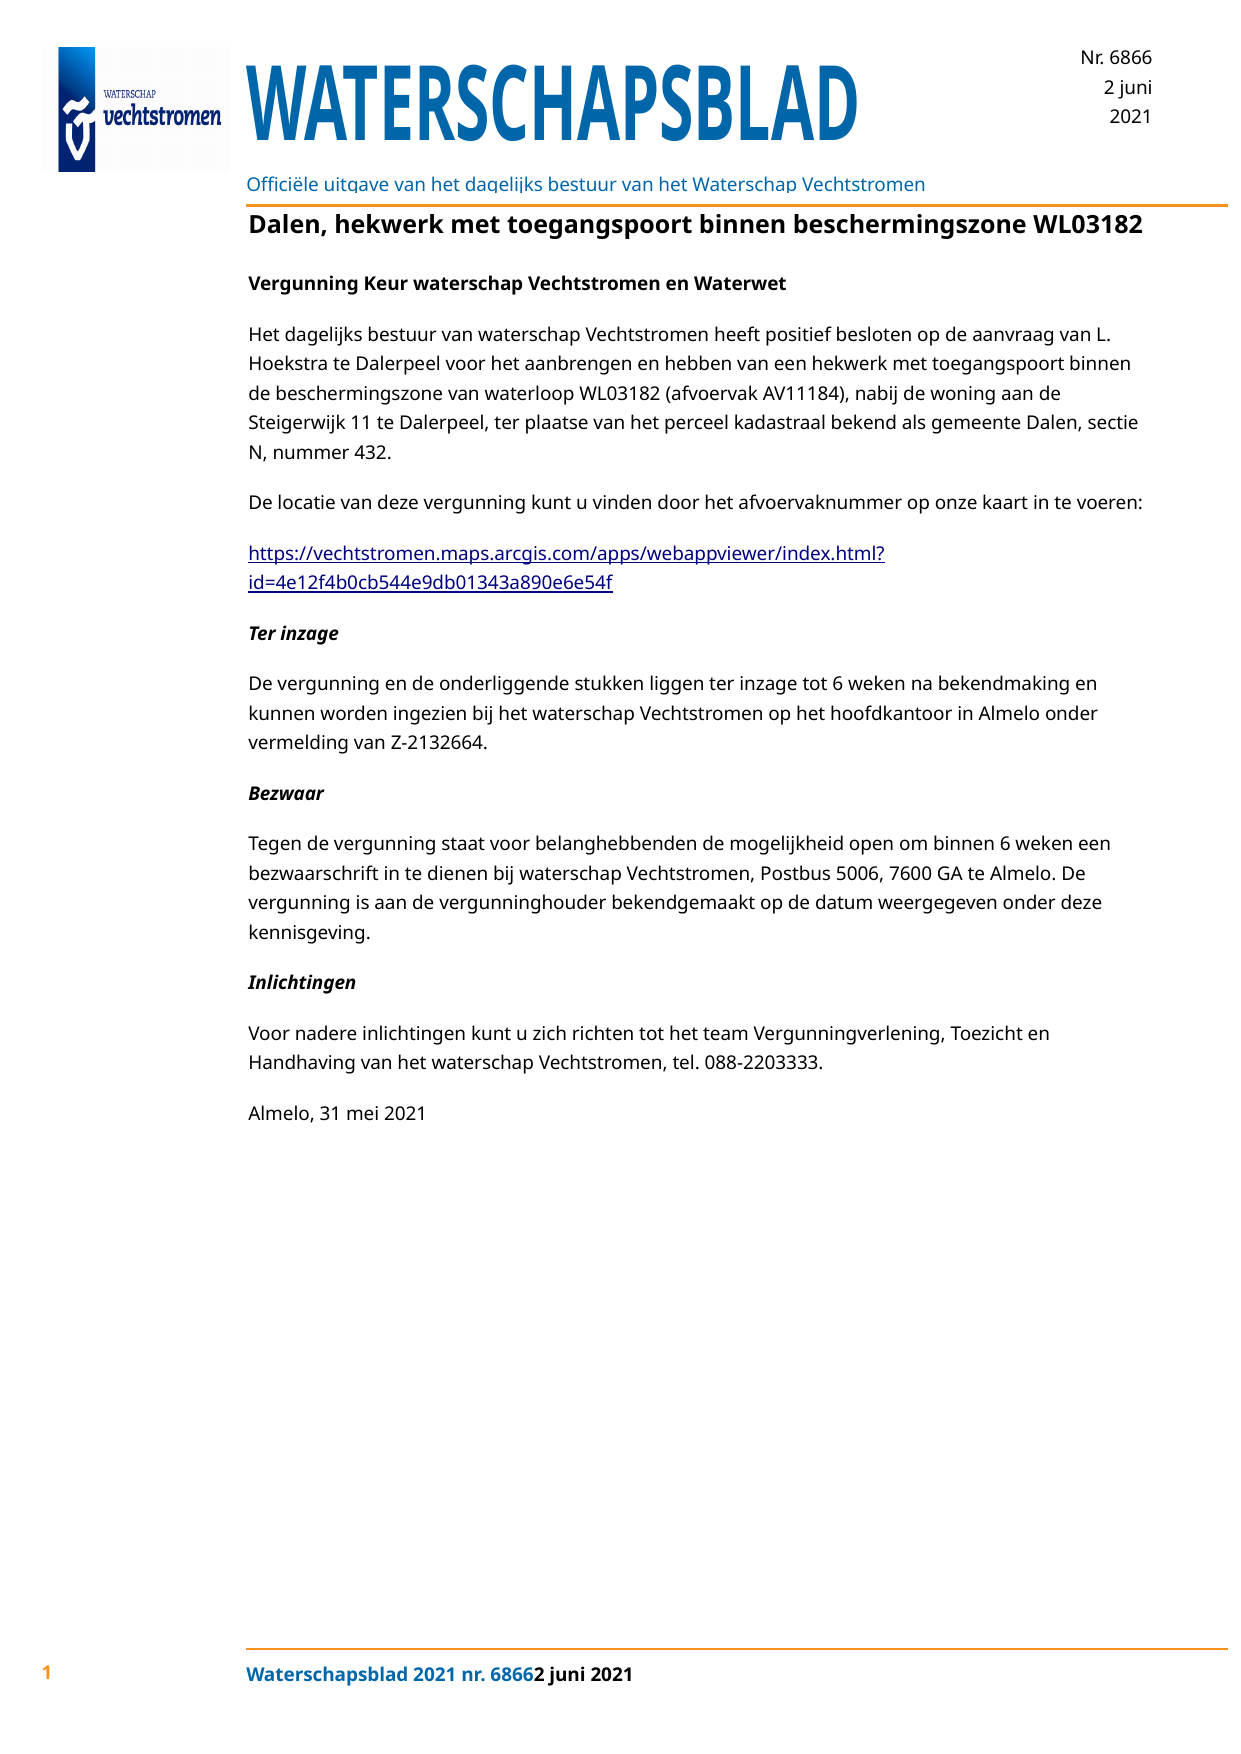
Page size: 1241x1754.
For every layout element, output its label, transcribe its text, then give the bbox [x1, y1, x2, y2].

picture [41, 47, 231, 172]
text De vergunning en de onderliggende stukken liggen ter inzage tot 6 weken na bekendmaking en kunnen worden ingezien bij het waterschap Vechtstromen op het hoofdkantoor in Almelo onder vermelding van Z-2132664. [248, 670, 1152, 755]
text Inlichtingen [248, 969, 1152, 995]
text De locatie van deze vergunning kunt u vinden door het afvoervaknummer op onze kaart in te voeren: [248, 489, 1152, 515]
text Voor nadere inlichtingen kunt u zich richten tot het team Vergunningverlening, Toezicht en Handhaving van het waterschap Vechtstromen, tel. 088-2203333. [248, 1020, 1152, 1075]
text Tegen de vergunning staat voor belanghebbenden de mogelijkheid open om binnen 6 weken een bezwaarschrift in te dienen bij waterschap Vechtstromen, Postbus 5006, 7600 GA te Almelo. De vergunning is aan de vergunninghouder bekendgemaakt op de datum weergegeven onder deze kennisgeving. [248, 830, 1152, 945]
text Ter inzage [248, 620, 1152, 646]
text Het dagelijks bestuur van waterschap Vechtstromen heeft positief besloten op de aanvraag van L. Hoekstra te Dalerpeel voor het aanbrengen en hebben van een hekwerk met toegangspoort binnen de beschermingszone van waterloop WL03182 (afvoervak AV11184), nabij de woning aan de Steigerwijk 11 te Dalerpeel, ter plaatse van het perceel kadastraal bekend als gemeente Dalen, sectie N, nummer 432. [248, 321, 1152, 465]
text Dalen, hekwerk met toegangspoort binnen beschermingszone WL03182 [248, 207, 1152, 241]
text https://vechtstromen.maps.arcgis.com/apps/webappviewer/index.html?id=4e12f4b0cb544e9db01343a890e6e54f [248, 540, 1152, 595]
text Almelo, 31 mei 2021 [248, 1100, 1152, 1126]
text Bezwaar [248, 780, 1152, 806]
text Vergunning Keur waterschap Vechtstromen en Waterwet [248, 270, 1152, 296]
